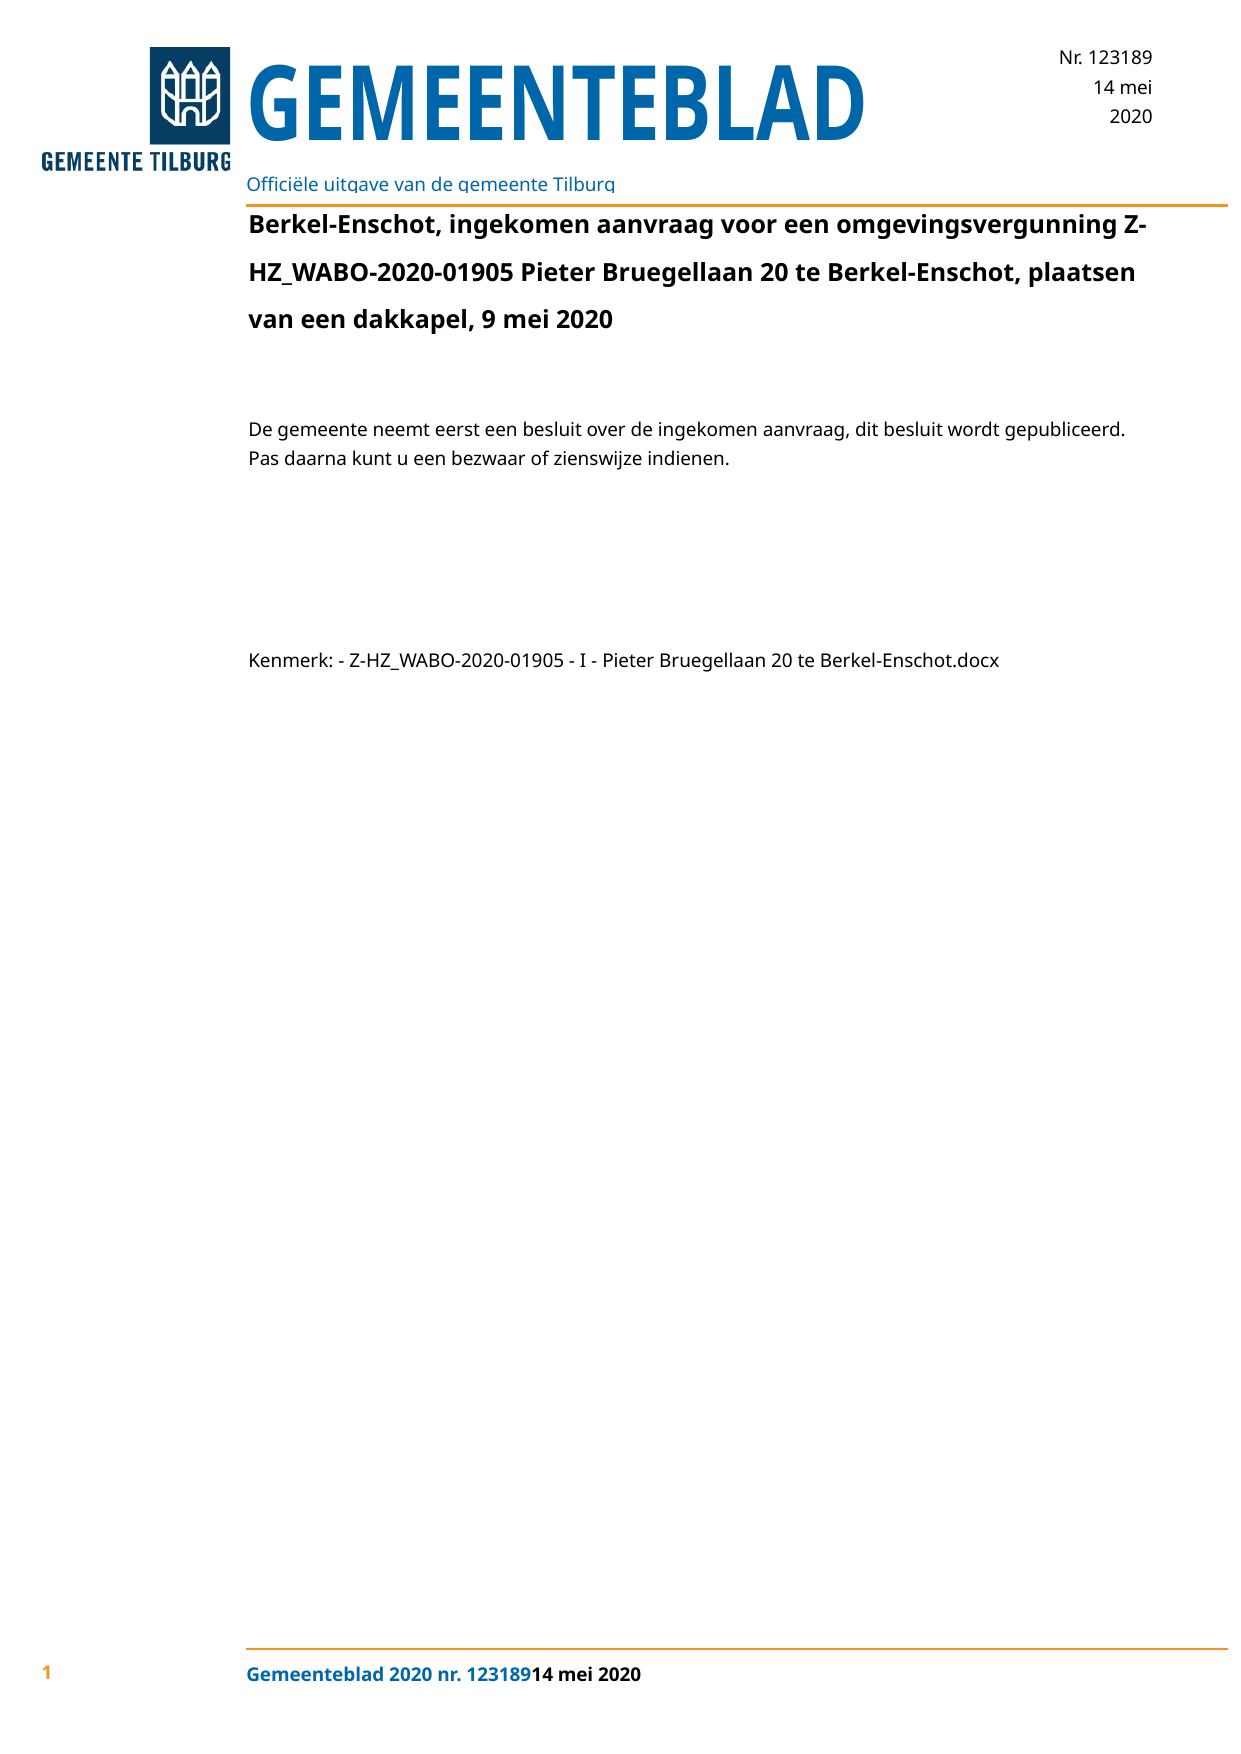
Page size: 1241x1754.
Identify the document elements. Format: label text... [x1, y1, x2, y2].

picture [41, 47, 231, 172]
text De gemeente neemt eerst een besluit over de ingekomen aanvraag, dit besluit wordt gepubliceerd. Pas daarna kunt u een bezwaar of zienswijze indienen. [248, 416, 1152, 471]
text Berkel-Enschot, ingekomen aanvraag voor een omgevingsvergunning Z-HZ_WABO-2020-01905 Pieter Bruegellaan 20 te Berkel-Enschot, plaatsen van een dakkapel, 9 mei 2020 [248, 207, 1152, 336]
text Kenmerk: - Z-HZ_WABO-2020-01905 - I - Pieter Bruegellaan 20 te Berkel-Enschot.docx [248, 647, 1152, 673]
